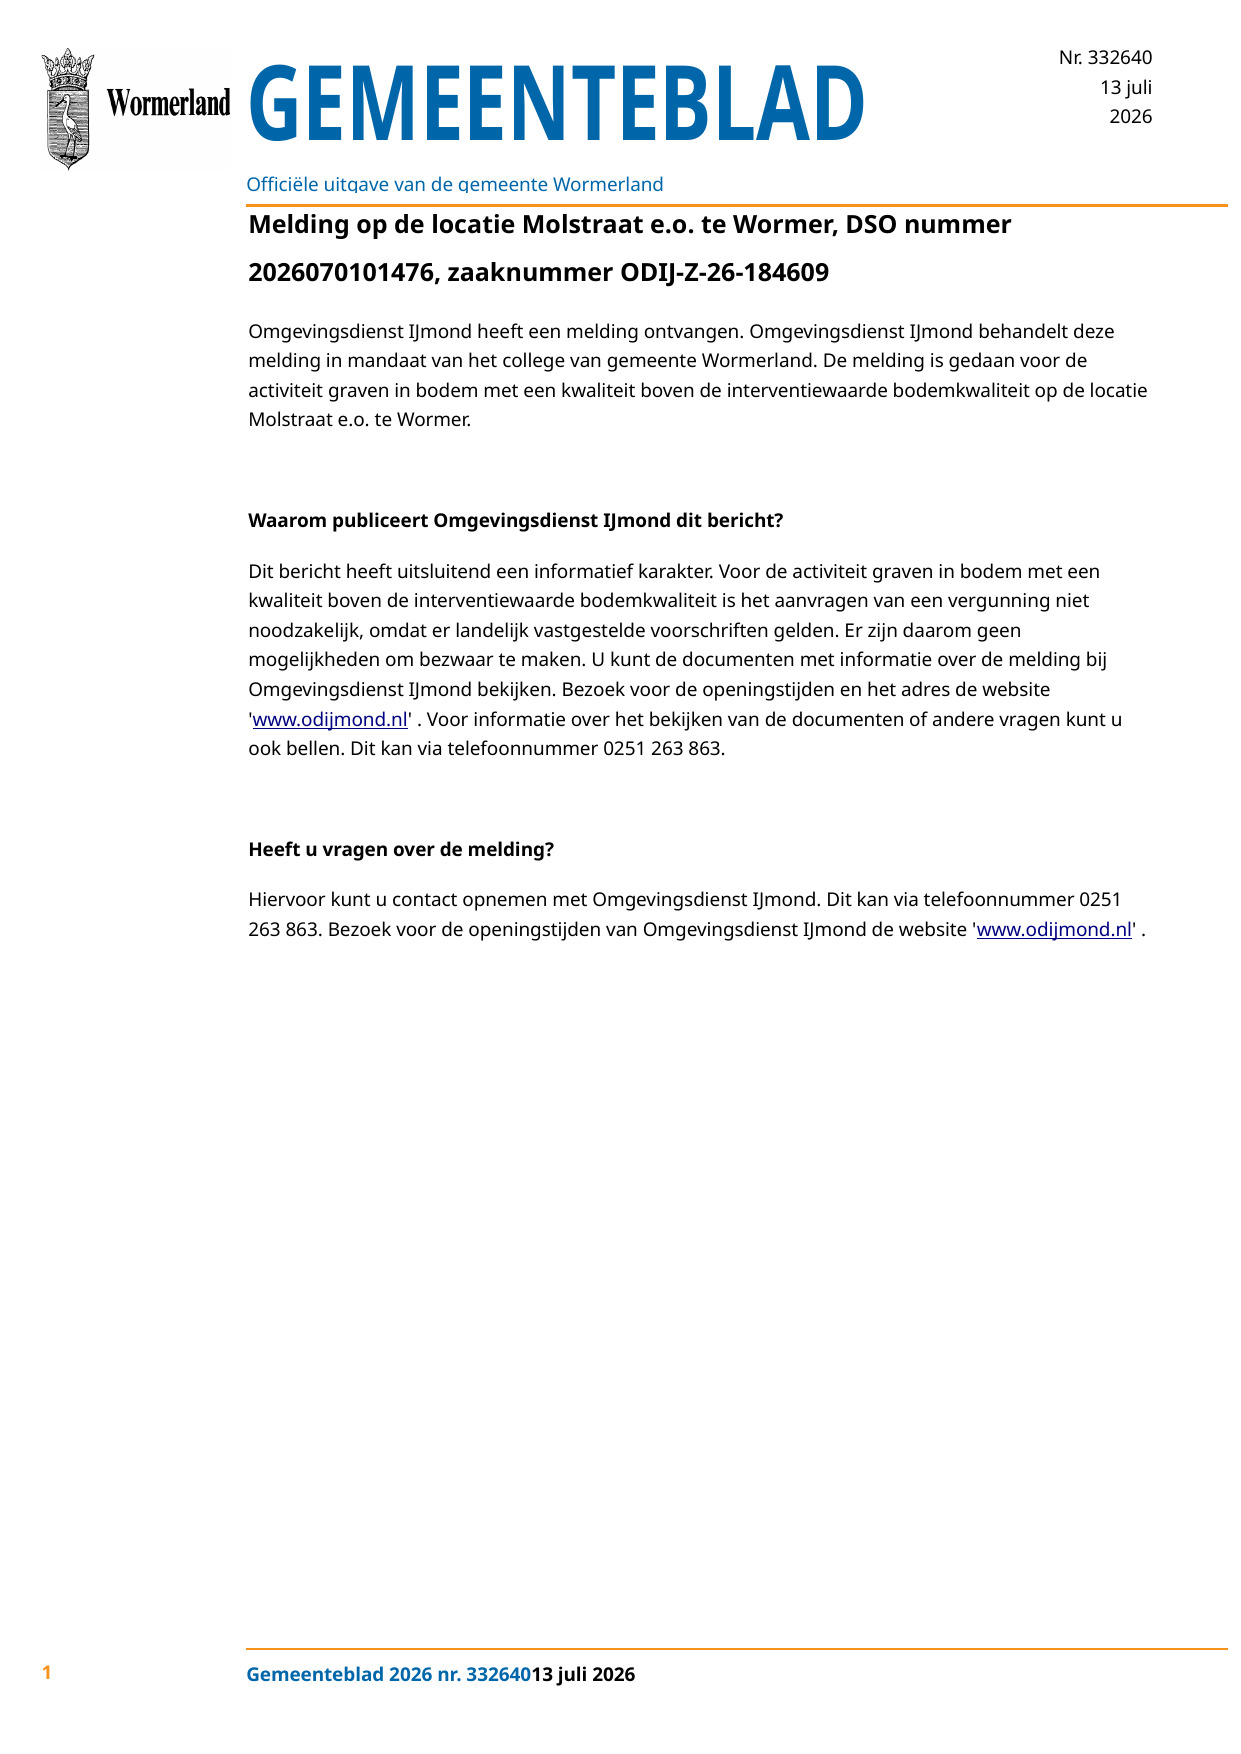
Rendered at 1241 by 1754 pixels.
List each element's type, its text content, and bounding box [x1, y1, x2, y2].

text Waarom publiceert Omgevingsdienst IJmond dit bericht? [248, 507, 1152, 533]
text Melding op de locatie Molstraat e.o. te Wormer, DSO nummer 2026070101476, zaaknummer ODIJ-Z-26-184609 [248, 207, 1152, 288]
text Dit bericht heeft uitsluitend een informatief karakter. Voor de activiteit graven in bodem met een kwaliteit boven de interventiewaarde bodemkwaliteit is het aanvragen van een vergunning niet noodzakelijk, omdat er landelijk vastgestelde voorschriften gelden. Er zijn daarom geen mogelijkheden om bezwaar te maken. U kunt de documenten met informatie over de melding bij Omgevingsdienst IJmond bekijken. Bezoek voor de openingstijden en het adres de website 'www.odijmond.nl' . Voor informatie over het bekijken van de documenten of andere vragen kunt u ook bellen. Dit kan via telefoonnummer 0251 263 863. [248, 558, 1152, 761]
text Omgevingsdienst IJmond heeft een melding ontvangen. Omgevingsdienst IJmond behandelt deze melding in mandaat van het college van gemeente Wormerland. De melding is gedaan voor de activiteit graven in bodem met een kwaliteit boven de interventiewaarde bodemkwaliteit op de locatie Molstraat e.o. te Wormer. [248, 318, 1152, 432]
text Heeft u vragen over de melding? [248, 836, 1152, 862]
text Hiervoor kunt u contact opnemen met Omgevingsdienst IJmond. Dit kan via telefoonnummer 0251 263 863. Bezoek voor de openingstijden van Omgevingsdienst IJmond de website 'www.odijmond.nl' . [248, 887, 1152, 942]
picture [41, 47, 231, 172]
